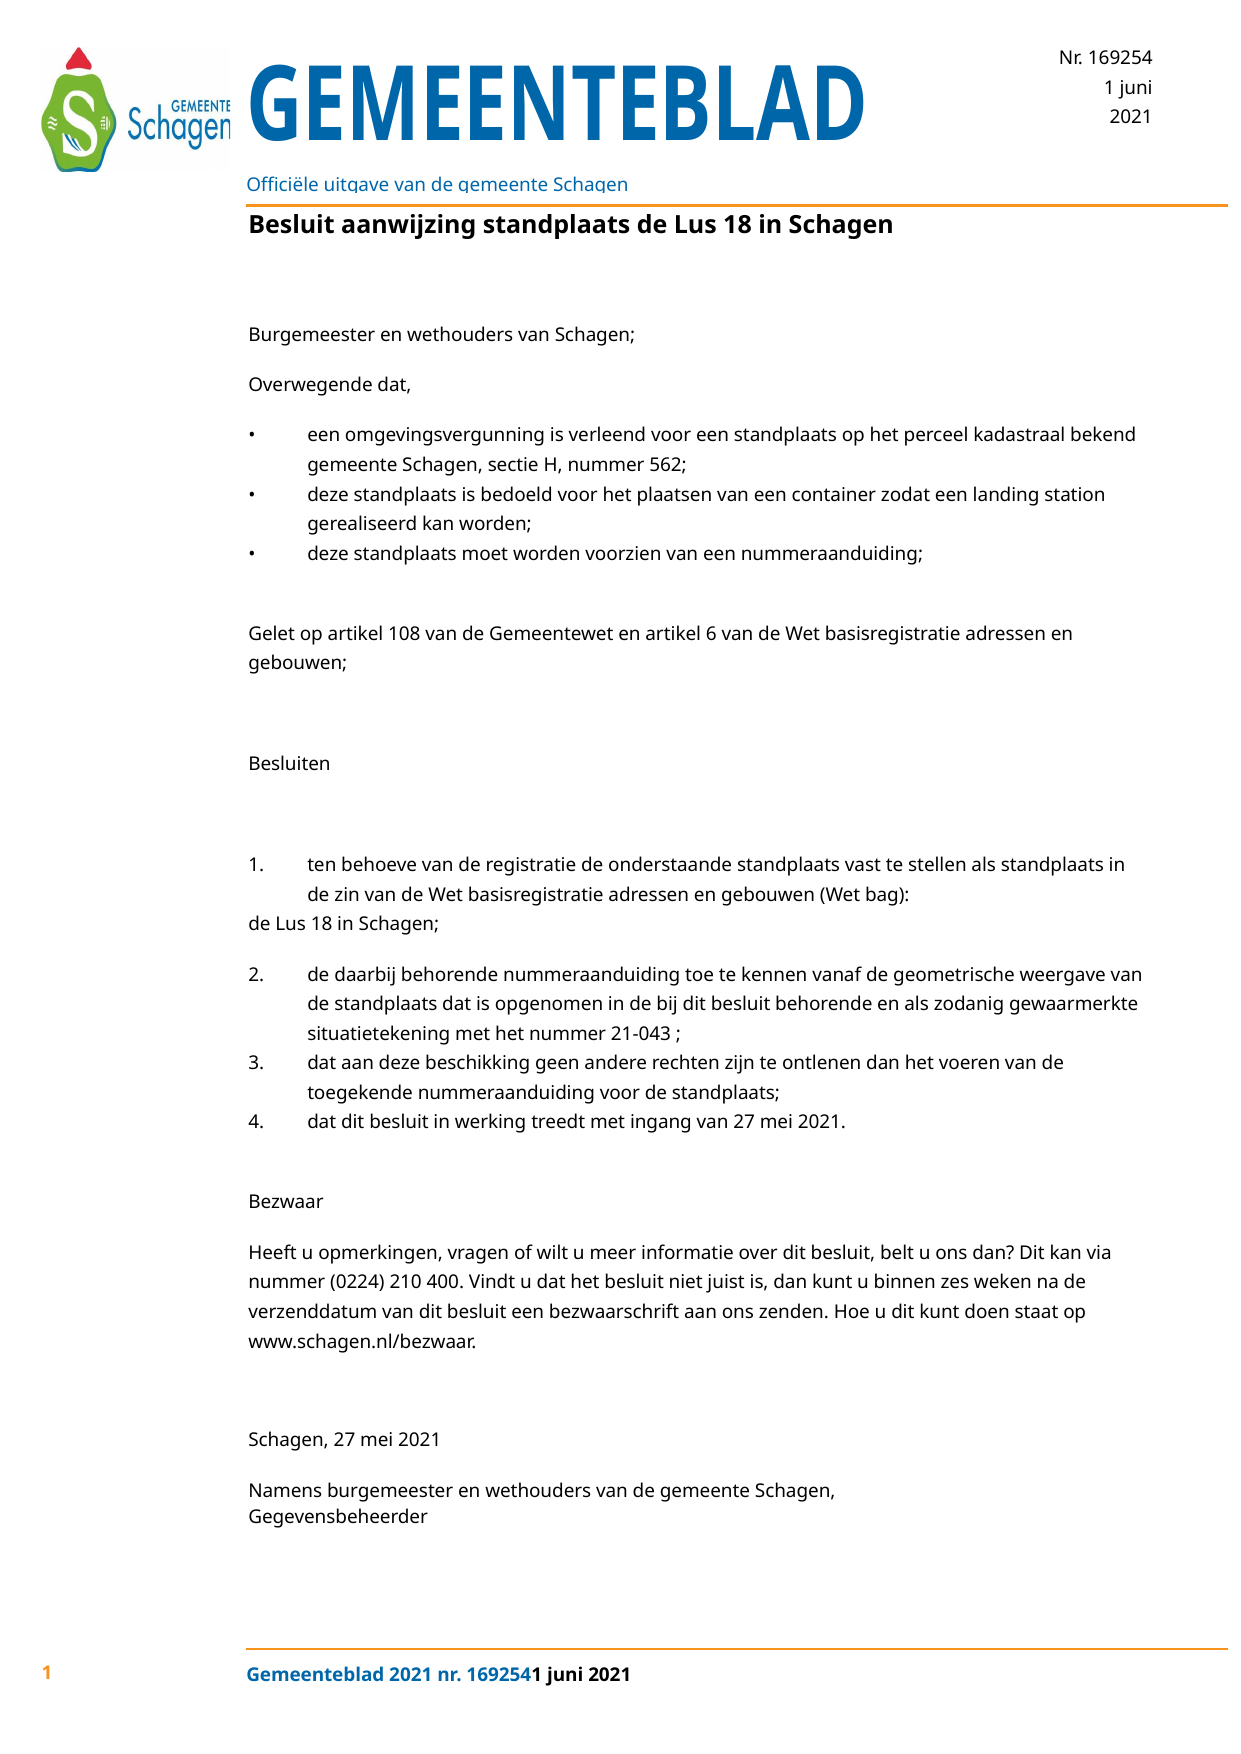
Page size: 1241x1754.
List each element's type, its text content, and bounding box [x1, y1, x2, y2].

list deze standplaats is bedoeld voor het plaatsen van een container zodat een landing station gerealiseerd kan worden; [248, 481, 1152, 536]
text Schagen, 27 mei 2021 [248, 1426, 1152, 1452]
text Burgemeester en wethouders van Schagen; [248, 321, 1152, 346]
text Gegevensbeheerder [248, 1503, 1152, 1529]
text Gelet op artikel 108 van de Gemeentewet en artikel 6 van de Wet basisregistratie adressen en gebouwen; [248, 620, 1152, 675]
text Besluit aanwijzing standplaats de Lus 18 in Schagen [248, 207, 1152, 241]
list ten behoeve van de registratie de onderstaande standplaats vast te stellen als standplaats in de zin van de Wet basisregistratie adressen en gebouwen (Wet bag): [248, 851, 1152, 906]
list dat dit besluit in werking treedt met ingang van 27 mei 2021. [248, 1109, 1152, 1134]
text de Lus 18 in Schagen; [248, 910, 1152, 936]
text Besluiten [248, 750, 1152, 776]
text Namens burgemeester en wethouders van de gemeente Schagen, [248, 1477, 1152, 1503]
text Heeft u opmerkingen, vragen of wilt u meer informatie over dit besluit, belt u ons dan? Dit kan via nummer (0224) 210 400. Vindt u dat het besluit niet juist is, dan kunt u binnen zes weken na de verzenddatum van dit besluit een bezwaarschrift aan ons zenden. Hoe u dit kunt doen staat op www.schagen.nl/bezwaar. [248, 1239, 1152, 1353]
text Bezwaar [248, 1189, 1152, 1214]
list een omgevingsvergunning is verleend voor een standplaats op het perceel kadastraal bekend gemeente Schagen, sectie H, nummer 562; [248, 422, 1152, 477]
list deze standplaats moet worden voorzien van een nummeraanduiding; [248, 540, 1152, 566]
list de daarbij behorende nummeraanduiding toe te kennen vanaf de geometrische weergave van de standplaats dat is opgenomen in de bij dit besluit behorende en als zodanig gewaarmerkte situatietekening met het nummer 21-043 ; [248, 961, 1152, 1046]
text Overwegende dat, [248, 371, 1152, 397]
list dat aan deze beschikking geen andere rechten zijn te ontlenen dan het voeren van de toegekende nummeraanduiding voor de standplaats; [248, 1049, 1152, 1105]
picture [41, 47, 231, 172]
